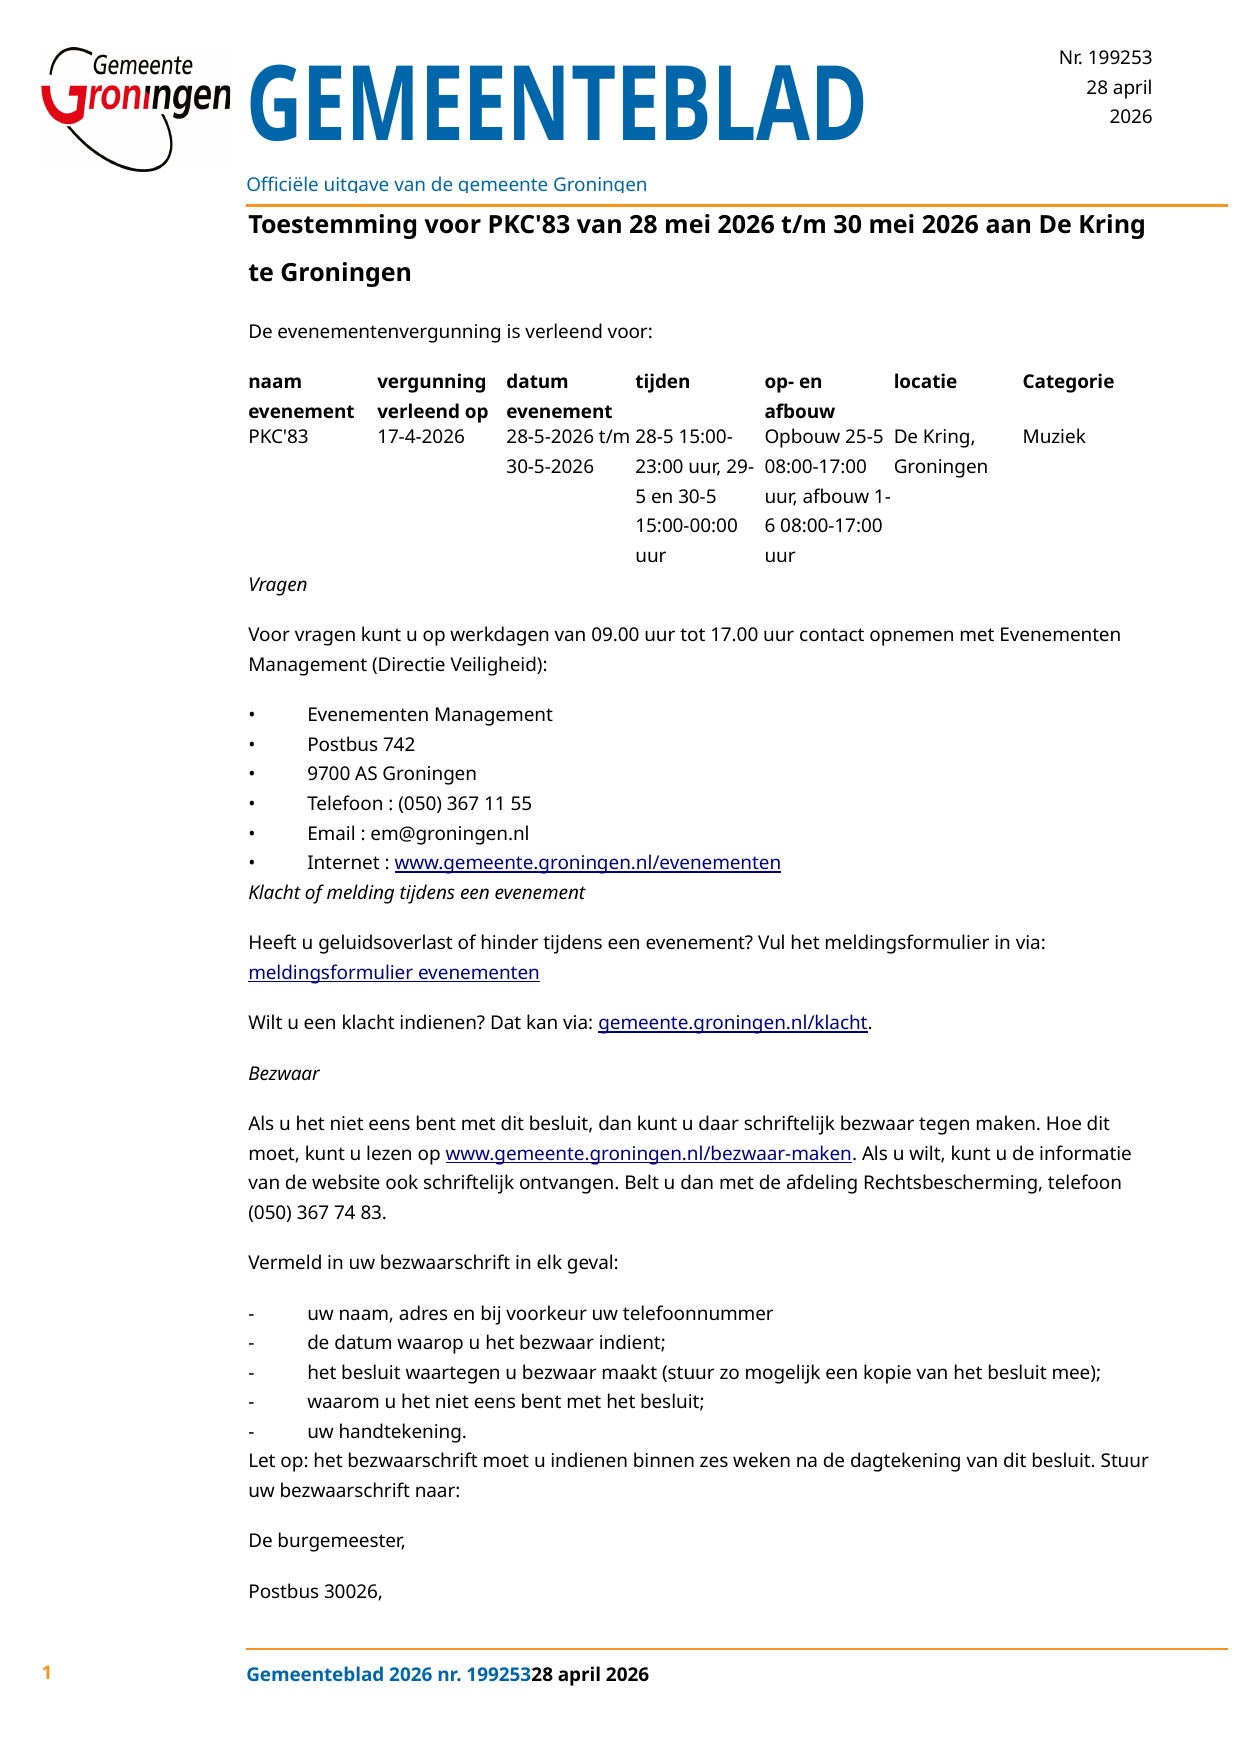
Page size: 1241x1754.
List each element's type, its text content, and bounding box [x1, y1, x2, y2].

text Let op: het bezwaarschrift moet u indienen binnen zes weken na de dagtekening van dit besluit. Stuur uw bezwaarschrift naar: [248, 1448, 1152, 1503]
text Voor vragen kunt u op werkdagen van 09.00 uur tot 17.00 uur contact opnemen met Evenementen Management (Directie Veiligheid): [248, 621, 1152, 677]
list Evenementen Management [248, 701, 1152, 727]
table_cell Muziek [1023, 424, 1152, 568]
list de datum waarop u het bezwaar indient; [248, 1329, 1152, 1355]
table_cell De Kring, Groningen [894, 424, 1022, 568]
list waarom u het niet eens bent met het besluit; [248, 1388, 1152, 1414]
table_cell PKC'83 [248, 424, 377, 568]
list Postbus 742 [248, 731, 1152, 757]
table_header vergunning verleend op [377, 369, 506, 424]
table_cell Opbouw 25-5 08:00-17:00 uur, afbouw 1-6 08:00-17:00 uur [764, 424, 893, 568]
list Email : em@groningen.nl [248, 820, 1152, 846]
text De burgemeester, [248, 1528, 1152, 1553]
list uw naam, adres en bij voorkeur uw telefoonnummer [248, 1300, 1152, 1326]
picture [41, 47, 231, 172]
list het besluit waartegen u bezwaar maakt (stuur zo mogelijk een kopie van het besluit mee); [248, 1359, 1152, 1385]
list Internet : www.gemeente.groningen.nl/evenementen [248, 849, 1152, 875]
text Bezwaar [248, 1060, 1152, 1086]
text Vragen [248, 571, 1152, 597]
table_cell 28-5 15:00-23:00 uur, 29-5 en 30-5 15:00-00:00 uur [635, 424, 764, 568]
text Als u het niet eens bent met dit besluit, dan kunt u daar schriftelijk bezwaar tegen maken. Hoe dit moet, kunt u lezen op www.gemeente.groningen.nl/bezwaar-maken. Als u wilt, kunt u de informatie van de website ook schriftelijk ontvangen. Belt u dan met de afdeling Rechtsbescherming, telefoon (050) 367 74 83. [248, 1110, 1152, 1225]
table_header tijden [635, 369, 764, 424]
text Wilt u een klacht indienen? Dat kan via: gemeente.groningen.nl/klacht. [248, 1009, 1152, 1035]
text Postbus 30026, [248, 1578, 1152, 1604]
table_cell 17-4-2026 [377, 424, 506, 568]
list 9700 AS Groningen [248, 761, 1152, 786]
table_cell 28-5-2026 t/m 30-5-2026 [506, 424, 635, 568]
list uw handtekening. [248, 1418, 1152, 1444]
text De evenementenvergunning is verleend voor: [248, 318, 1152, 344]
text Heeft u geluidsoverlast of hinder tijdens een evenement? Vul het meldingsformulier in via: meldingsformulier evenementen [248, 929, 1152, 985]
table_header Categorie [1023, 369, 1152, 424]
text Klacht of melding tijdens een evenement [248, 879, 1152, 905]
table_header locatie [894, 369, 1022, 424]
list Telefoon : (050) 367 11 55 [248, 790, 1152, 816]
table_header op- en afbouw [764, 369, 893, 424]
text Vermeld in uw bezwaarschrift in elk geval: [248, 1249, 1152, 1275]
text Toestemming voor PKC'83 van 28 mei 2026 t/m 30 mei 2026 aan De Kring te Groningen [248, 207, 1152, 288]
table_header naam evenement [248, 369, 377, 424]
table_header datum evenement [506, 369, 635, 424]
